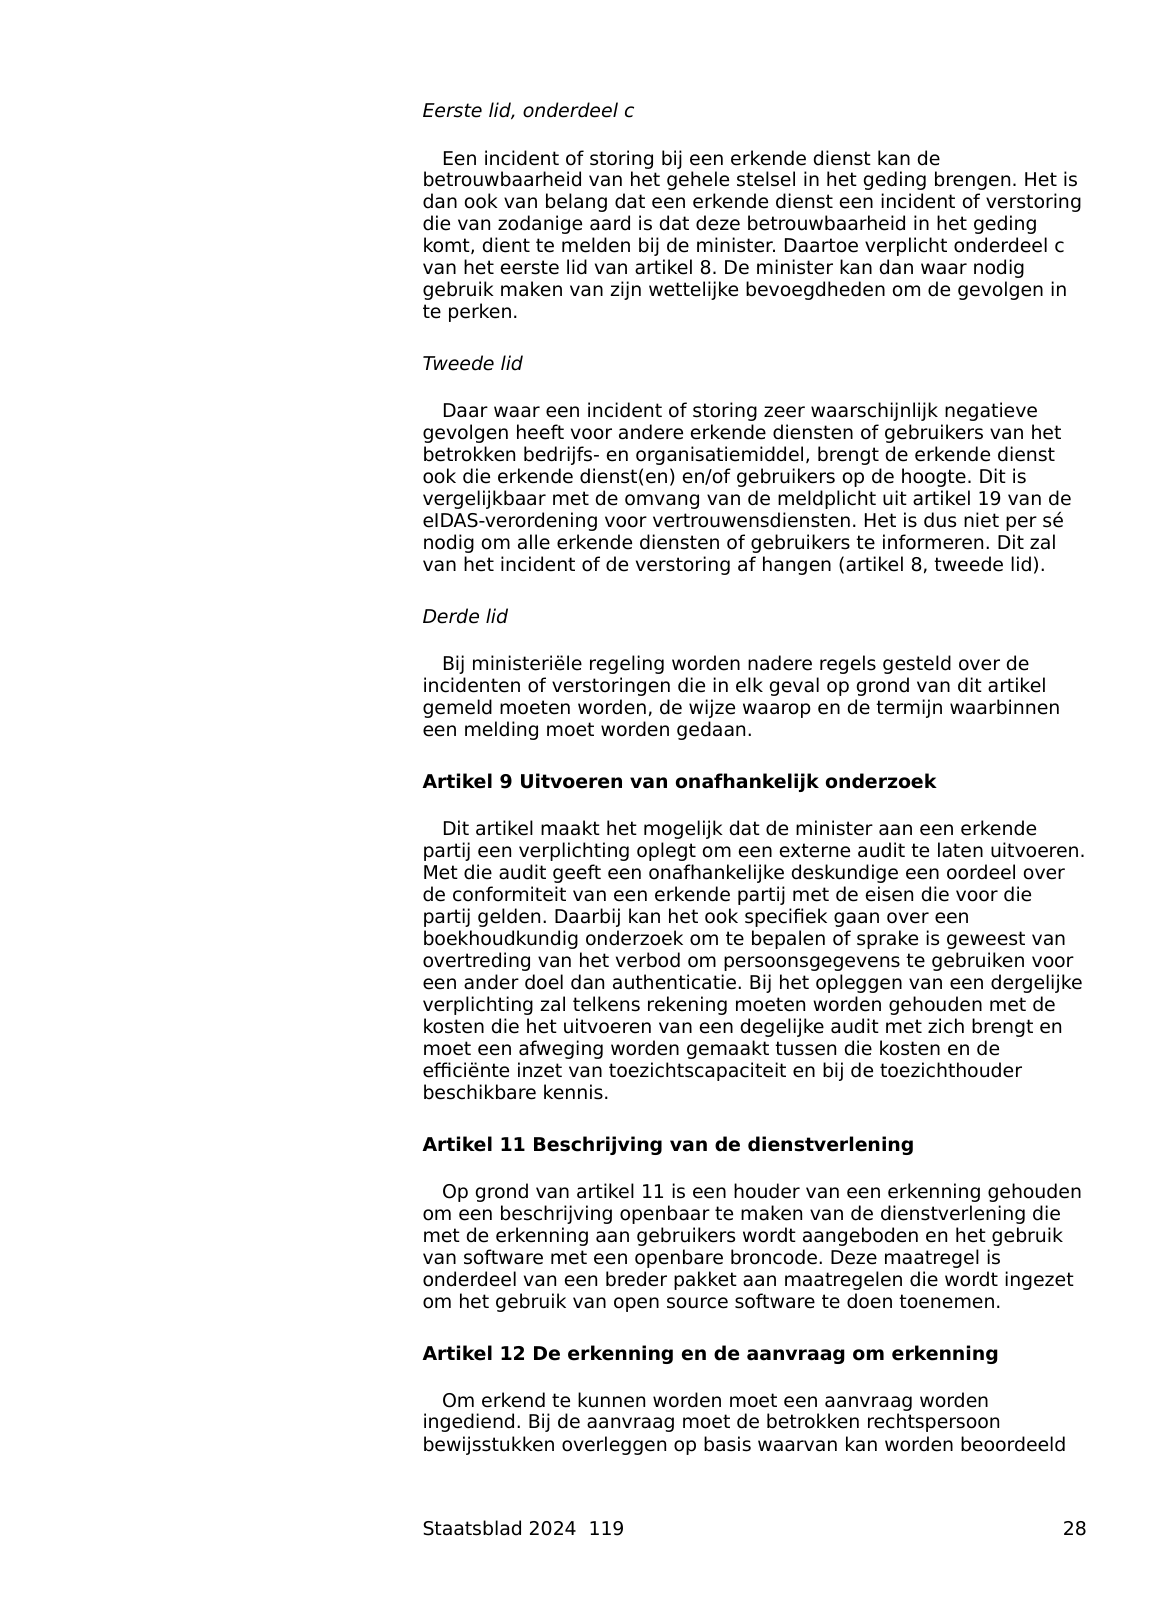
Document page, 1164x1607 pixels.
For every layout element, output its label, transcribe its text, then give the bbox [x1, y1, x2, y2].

text Om erkend te kunnen worden moet een aanvraag worden ingediend. Bij de aanvraag moet de betrokken rechtspersoon bewijsstukken overleggen op basis waarvan kan worden beoordeeld [422, 1389, 1087, 1455]
subtitle Derde lid [422, 606, 1087, 628]
text Op grond van artikel 11 is een houder van een erkenning gehouden om een beschrijving openbaar te maken van de dienstverlening die met de erkenning aan gebruikers wordt aangeboden en het gebruik van software met een openbare broncode. Deze maatregel is onderdeel van een breder pakket aan maatregelen die wordt ingezet om het gebruik van open source software te doen toenemen. [422, 1181, 1087, 1312]
subtitle Tweede lid [422, 353, 1087, 375]
subtitle Artikel 11 Beschrijving van de dienstverlening [422, 1134, 1087, 1156]
text Dit artikel maakt het mogelijk dat de minister aan een erkende partij een verplichting oplegt om een externe audit te laten uitvoeren. Met die audit geeft een onafhankelijke deskundige een oordeel over de conformiteit van een erkende partij met de eisen die voor die partij gelden. Daarbij kan het ook specifiek gaan over een boekhoudkundig onderzoek om te bepalen of sprake is geweest van overtreding van het verbod om persoonsgegevens te gebruiken voor een ander doel dan authenticatie. Bij het opleggen van een dergelijke verplichting zal telkens rekening moeten worden gehouden met de kosten die het uitvoeren van een degelijke audit met zich brengt en moet een afweging worden gemaakt tussen die kosten en de efficiënte inzet van toezichtscapaciteit en bij de toezichthouder beschikbare kennis. [422, 818, 1087, 1104]
subtitle Artikel 12 De erkenning en de aanvraag om erkenning [422, 1342, 1087, 1364]
text Een incident of storing bij een erkende dienst kan de betrouwbaarheid van het gehele stelsel in het geding brengen. Het is dan ook van belang dat een erkende dienst een incident of verstoring die van zodanige aard is dat deze betrouwbaarheid in het geding komt, dient te melden bij de minister. Daartoe verplicht onderdeel c van het eerste lid van artikel 8. De minister kan dan waar nodig gebruik maken van zijn wettelijke bevoegdheden om de gevolgen in te perken. [422, 147, 1087, 323]
subtitle Eerste lid, onderdeel c [422, 100, 1087, 122]
text Daar waar een incident of storing zeer waarschijnlijk negatieve gevolgen heeft voor andere erkende diensten of gebruikers van het betrokken bedrijfs- en organisatiemiddel, brengt de erkende dienst ook die erkende dienst(en) en/of gebruikers op de hoogte. Dit is vergelijkbaar met de omvang van de meldplicht uit artikel 19 van de eIDAS-verordening voor vertrouwensdiensten. Het is dus niet per sé nodig om alle erkende diensten of gebruikers te informeren. Dit zal van het incident of de verstoring af hangen (artikel 8, tweede lid). [422, 400, 1087, 576]
subtitle Artikel 9 Uitvoeren van onafhankelijk onderzoek [422, 771, 1087, 793]
text Bij ministeriële regeling worden nadere regels gesteld over de incidenten of verstoringen die in elk geval op grond van dit artikel gemeld moeten worden, de wijze waarop en de termijn waarbinnen een melding moet worden gedaan. [422, 653, 1087, 741]
